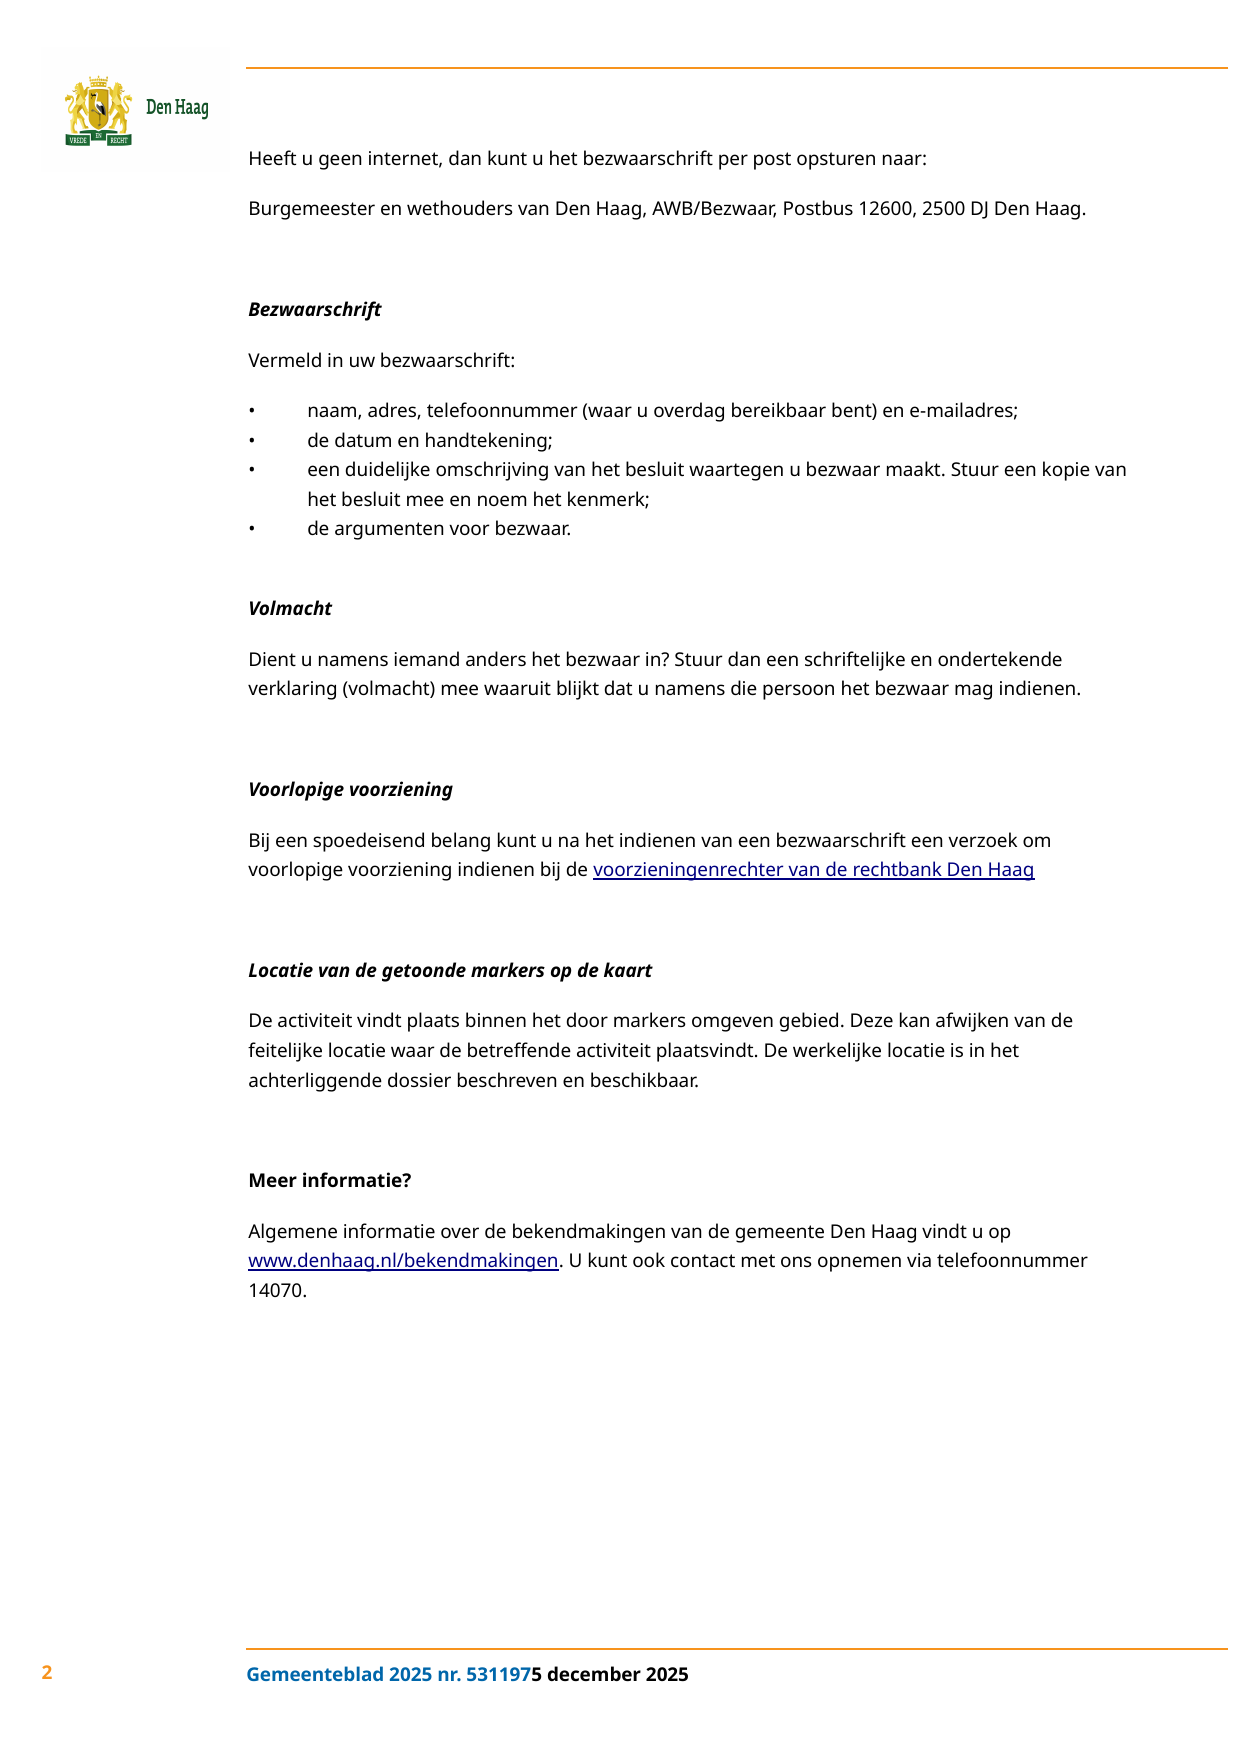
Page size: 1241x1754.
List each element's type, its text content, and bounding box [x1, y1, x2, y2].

text Bezwaarschrift [248, 296, 1152, 322]
text Volmacht [248, 596, 1152, 621]
text Algemene informatie over de bekendmakingen van de gemeente Den Haag vindt u op www.denhaag.nl/bekendmakingen. U kunt ook contact met ons opnemen via telefoonnummer 14070. [248, 1218, 1152, 1303]
list naam, adres, telefoonnummer (waar u overdag bereikbaar bent) en e-mailadres; [248, 397, 1152, 423]
picture [41, 47, 231, 172]
list een duidelijke omschrijving van het besluit waartegen u bezwaar maakt. Stuur een kopie van het besluit mee en noem het kenmerk; [248, 456, 1152, 512]
text Vermeld in uw bezwaarschrift: [248, 347, 1152, 373]
text De activiteit vindt plaats binnen het door markers omgeven gebied. Deze kan afwijken van de feitelijke locatie waar de betreffende activiteit plaatsvindt. De werkelijke locatie is in het achterliggende dossier beschreven en beschikbaar. [248, 1008, 1152, 1093]
text Dient u namens iemand anders het bezwaar in? Stuur dan een schriftelijke en ondertekende verklaring (volmacht) mee waaruit blijkt dat u namens die persoon het bezwaar mag indienen. [248, 646, 1152, 701]
text Meer informatie? [248, 1168, 1152, 1193]
list de argumenten voor bezwaar. [248, 516, 1152, 541]
list de datum en handtekening; [248, 427, 1152, 453]
text Bij een spoedeisend belang kunt u na het indienen van een bezwaarschrift een verzoek om voorlopige voorziening indienen bij de voorzieningenrechter van de rechtbank Den Haag [248, 827, 1152, 882]
text Locatie van de getoonde markers op de kaart [248, 957, 1152, 983]
text Burgemeester en wethouders van Den Haag, AWB/Bezwaar, Postbus 12600, 2500 DJ Den Haag. [248, 196, 1152, 221]
text Heeft u geen internet, dan kunt u het bezwaarschrift per post opsturen naar: [248, 145, 1152, 171]
text Voorlopige voorziening [248, 776, 1152, 802]
